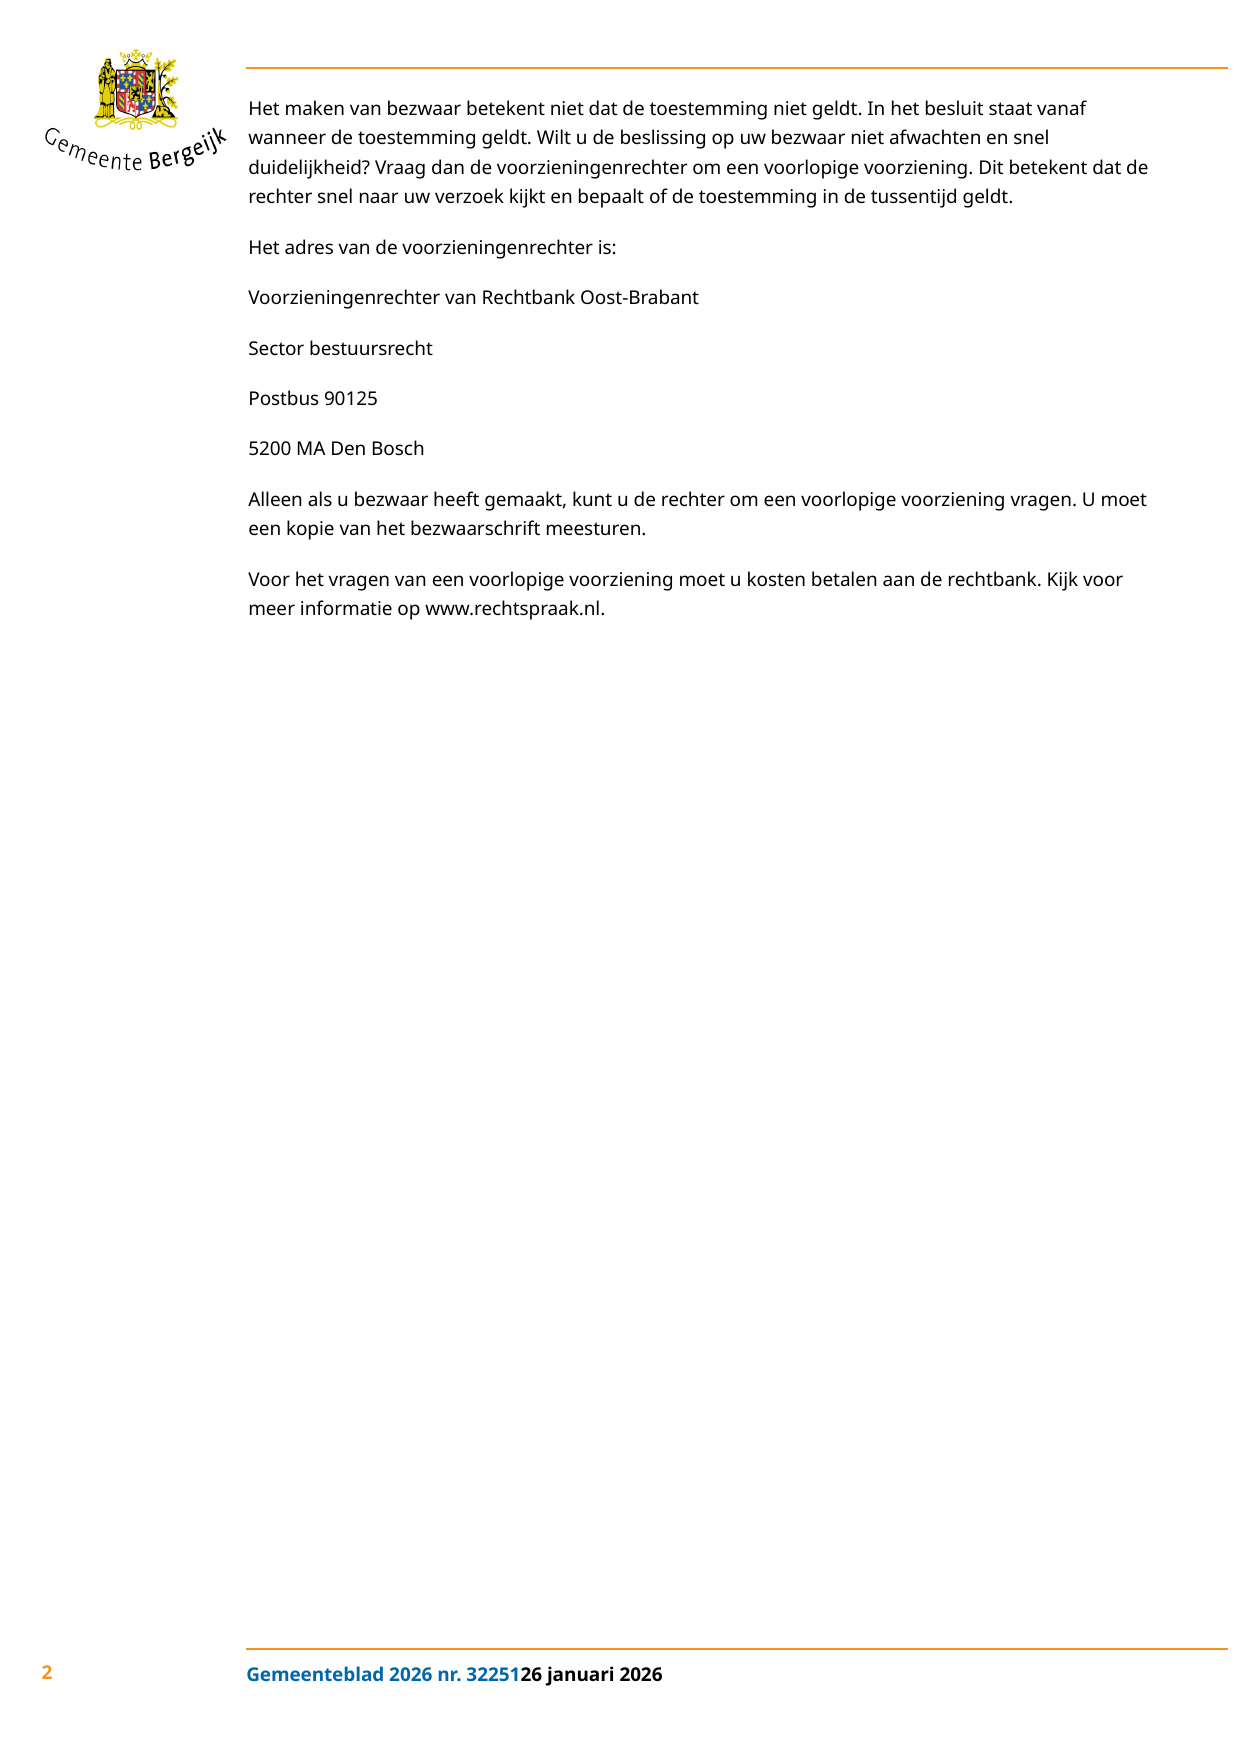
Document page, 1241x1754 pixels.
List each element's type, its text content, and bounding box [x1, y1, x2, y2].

text Voor het vragen van een voorlopige voorziening moet u kosten betalen aan de rechtbank. Kijk voor meer informatie op www.rechtspraak.nl. [248, 566, 1152, 621]
text Het maken van bezwaar betekent niet dat de toestemming niet geldt. In het besluit staat vanaf wanneer de toestemming geldt. Wilt u de beslissing op uw bezwaar niet afwachten en snel duidelijkheid? Vraag dan de voorzieningenrechter om een voorlopige voorziening. Dit betekent dat de rechter snel naar uw verzoek kijkt en bepaalt of de toestemming in de tussentijd geldt. [248, 95, 1152, 209]
text Alleen als u bezwaar heeft gemaakt, kunt u de rechter om een voorlopige voorziening vragen. U moet een kopie van het bezwaarschrift meesturen. [248, 486, 1152, 541]
picture [41, 47, 231, 172]
text Voorzieningenrechter van Rechtbank Oost-Brabant [248, 284, 1152, 310]
text Het adres van de voorzieningenrechter is: [248, 234, 1152, 260]
text 5200 MA Den Bosch [248, 436, 1152, 461]
text Sector bestuursrecht [248, 335, 1152, 361]
text Postbus 90125 [248, 385, 1152, 411]
